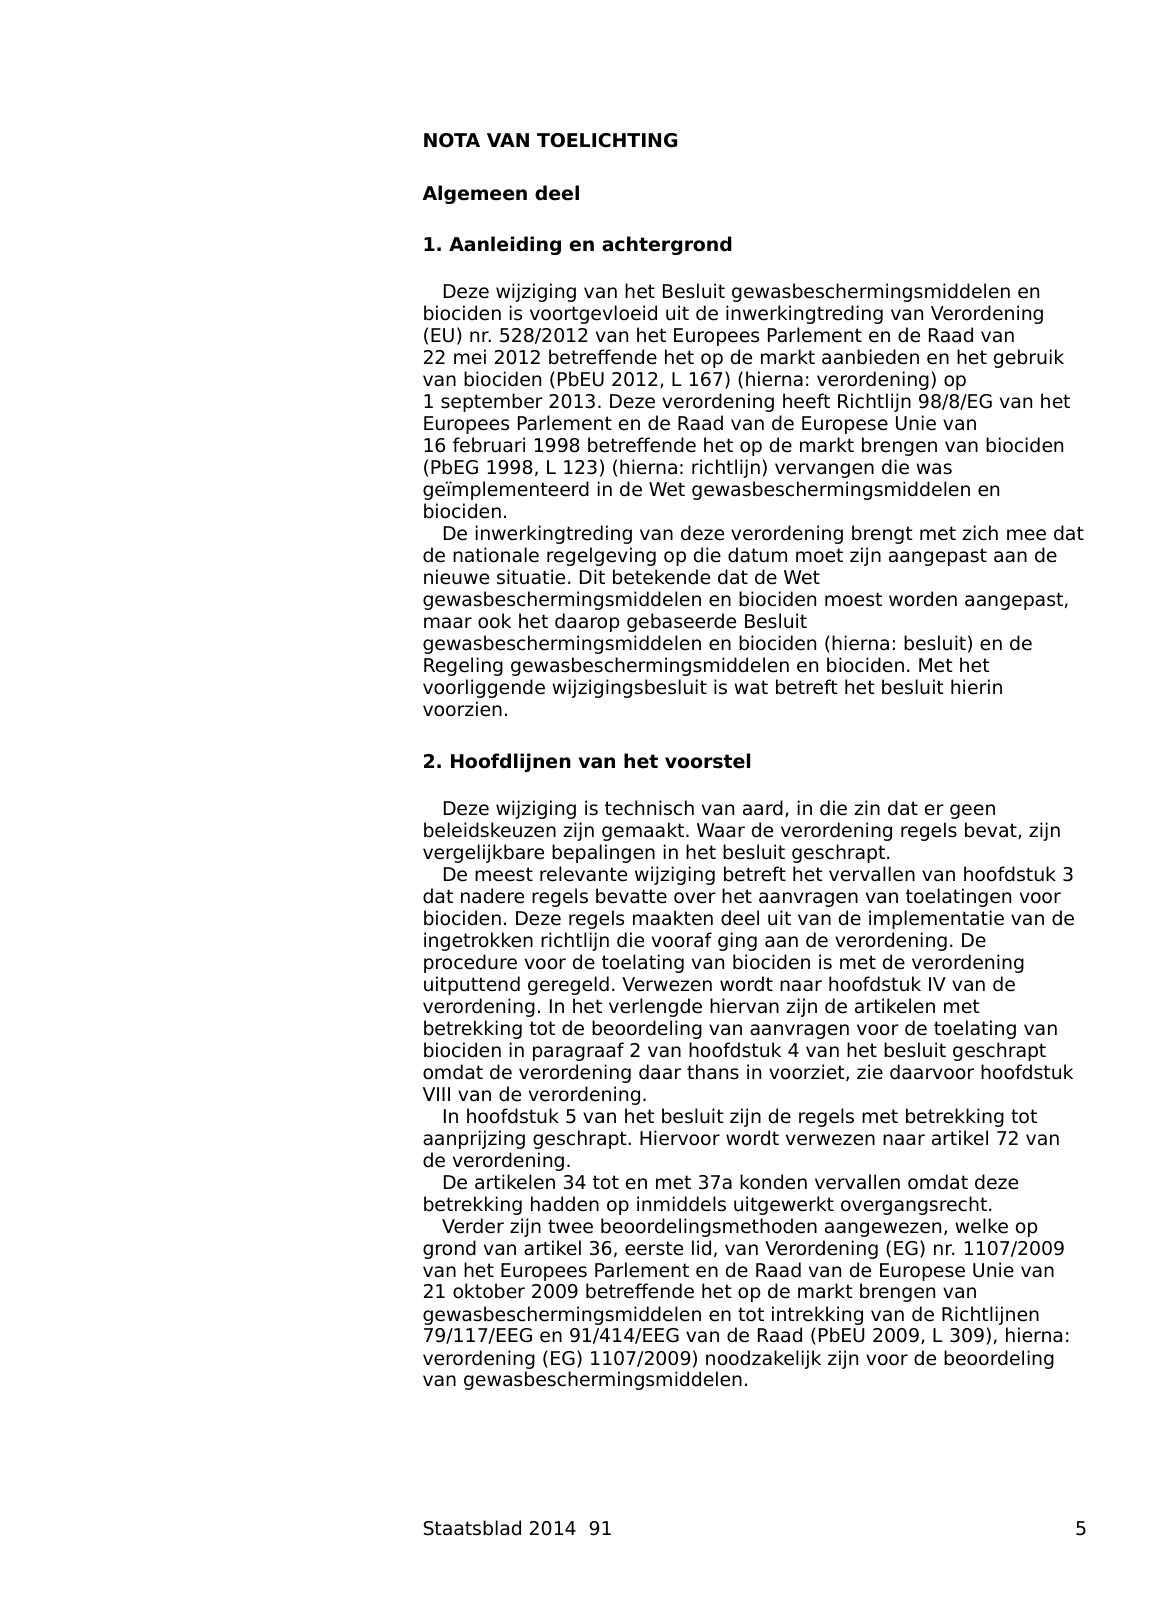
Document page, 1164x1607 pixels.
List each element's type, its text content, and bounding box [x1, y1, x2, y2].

subtitle 2. Hoofdlijnen van het voorstel [422, 751, 1087, 773]
subtitle NOTA VAN TOELICHTING [422, 130, 1087, 152]
subtitle 1. Aanleiding en achtergrond [422, 234, 1087, 256]
text Verder zijn twee beoordelingsmethoden aangewezen, welke op grond van artikel 36, eerste lid, van Verordening (EG) nr. 1107/2009 van het Europees Parlement en de Raad van de Europese Unie van 21 oktober 2009 betreffende het op de markt brengen van gewasbeschermingsmiddelen en tot intrekking van de Richtlijnen 79/117/EEG en 91/414/EEG van de Raad (PbEU 2009, L 309), hierna: verordening (EG) 1107/2009) noodzakelijk zijn voor de beoordeling van gewasbeschermingsmiddelen. [422, 1216, 1087, 1391]
text Deze wijziging van het Besluit gewasbeschermingsmiddelen en biociden is voortgevloeid uit de inwerkingtreding van Verordening (EU) nr. 528/2012 van het Europees Parlement en de Raad van 22 mei 2012 betreffende het op de markt aanbieden en het gebruik van biociden (PbEU 2012, L 167) (hierna: verordening) op 1 september 2013. Deze verordening heeft Richtlijn 98/8/EG van het Europees Parlement en de Raad van de Europese Unie van 16 februari 1998 betreffende het op de markt brengen van biociden (PbEG 1998, L 123) (hierna: richtlijn) vervangen die was geïmplementeerd in de Wet gewasbeschermingsmiddelen en biociden. [422, 281, 1087, 523]
text De inwerkingtreding van deze verordening brengt met zich mee dat de nationale regelgeving op die datum moet zijn aangepast aan de nieuwe situatie. Dit betekende dat de Wet gewasbeschermingsmiddelen en biociden moest worden aangepast, maar ook het daarop gebaseerde Besluit gewasbeschermingsmiddelen en biociden (hierna: besluit) en de Regeling gewasbeschermingsmiddelen en biociden. Met het voorliggende wijzigingsbesluit is wat betreft het besluit hierin voorzien. [422, 523, 1087, 721]
text De meest relevante wijziging betreft het vervallen van hoofdstuk 3 dat nadere regels bevatte over het aanvragen van toelatingen voor biociden. Deze regels maakten deel uit van de implementatie van de ingetrokken richtlijn die vooraf ging aan de verordening. De procedure voor de toelating van biociden is met de verordening uitputtend geregeld. Verwezen wordt naar hoofdstuk IV van de verordening. In het verlengde hiervan zijn de artikelen met betrekking tot de beoordeling van aanvragen voor de toelating van biociden in paragraaf 2 van hoofdstuk 4 van het besluit geschrapt omdat de verordening daar thans in voorziet, zie daarvoor hoofdstuk VIII van de verordening. [422, 864, 1087, 1106]
subtitle Algemeen deel [422, 182, 1087, 204]
text Deze wijziging is technisch van aard, in die zin dat er geen beleidskeuzen zijn gemaakt. Waar de verordening regels bevat, zijn vergelijkbare bepalingen in het besluit geschrapt. [422, 798, 1087, 864]
text De artikelen 34 tot en met 37a konden vervallen omdat deze betrekking hadden op inmiddels uitgewerkt overgangsrecht. [422, 1172, 1087, 1216]
text In hoofdstuk 5 van het besluit zijn de regels met betrekking tot aanprijzing geschrapt. Hiervoor wordt verwezen naar artikel 72 van de verordening. [422, 1106, 1087, 1172]
